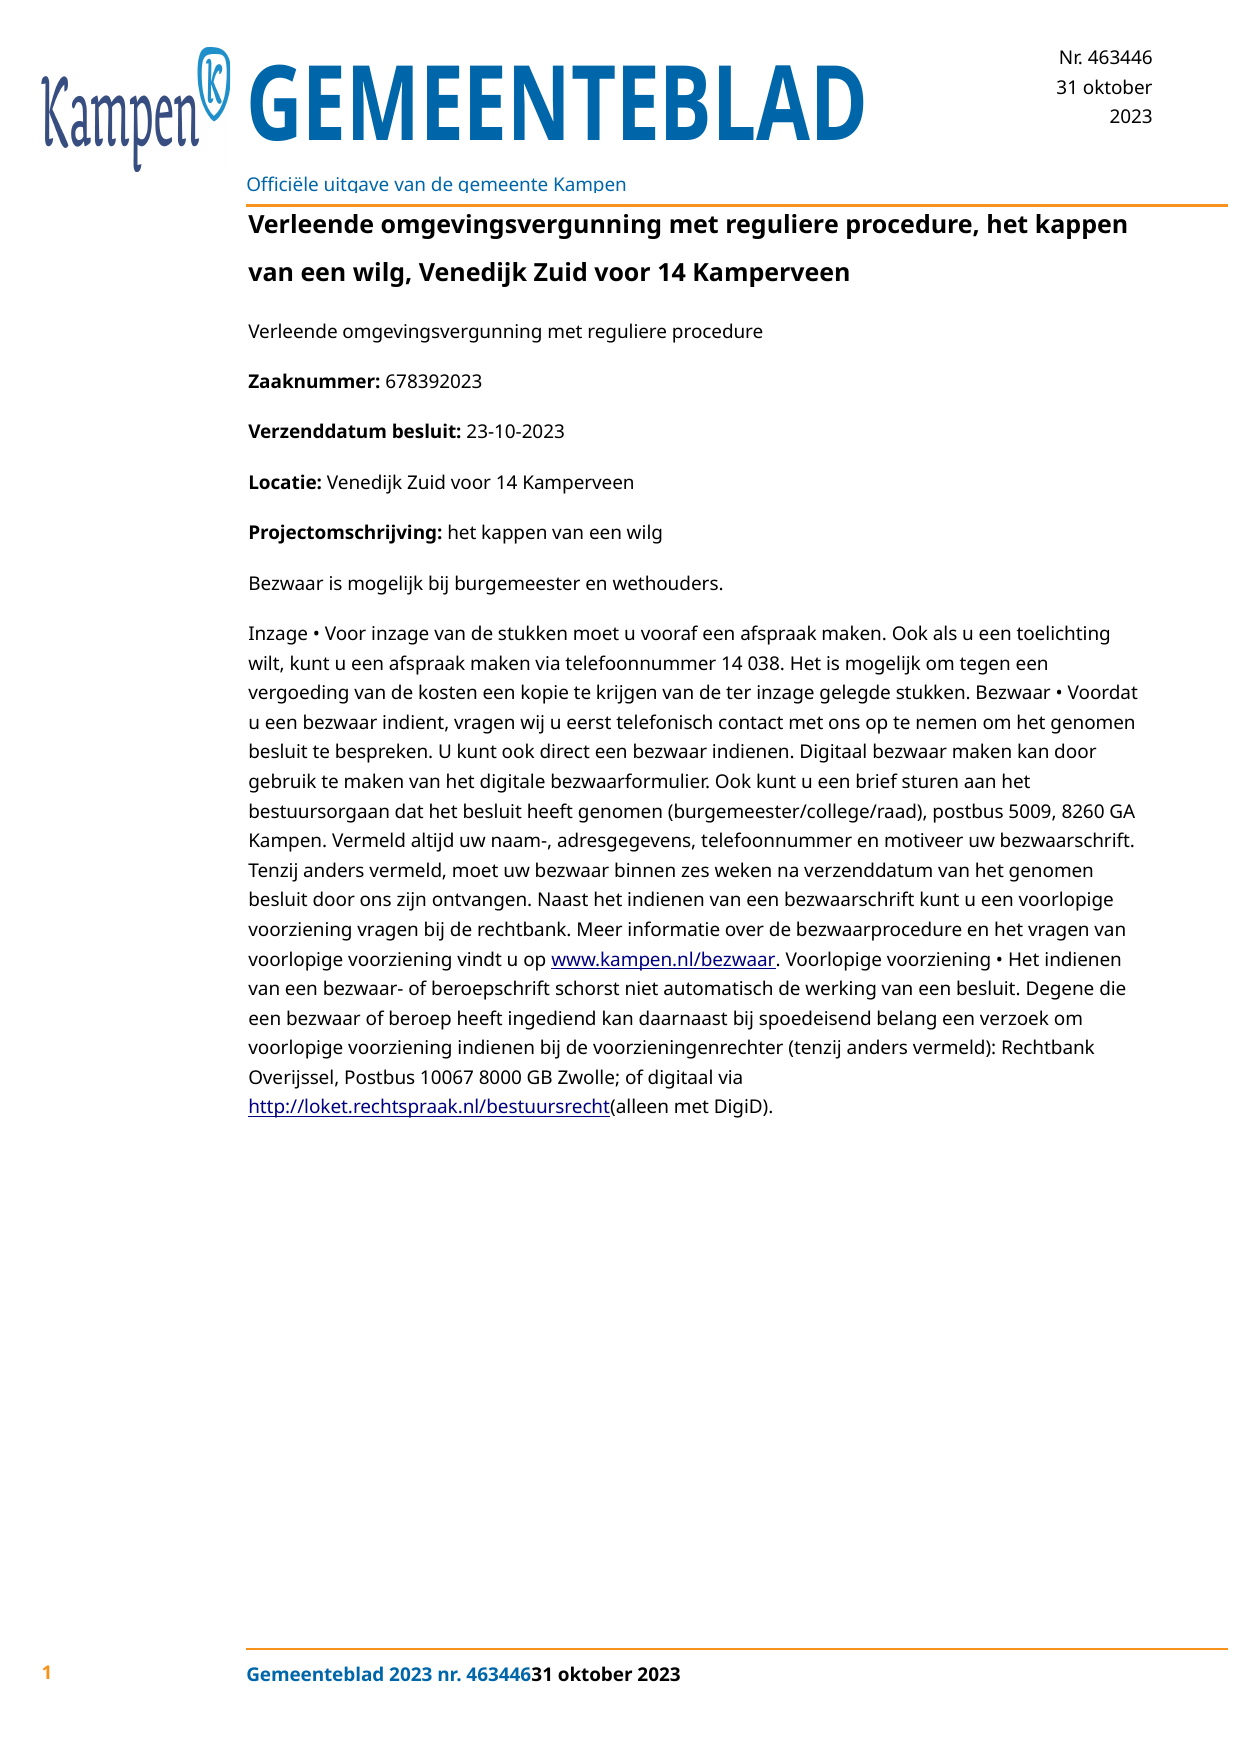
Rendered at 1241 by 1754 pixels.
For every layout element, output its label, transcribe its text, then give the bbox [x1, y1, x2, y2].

text Locatie: Venedijk Zuid voor 14 Kamperveen [248, 469, 1152, 495]
text Verzenddatum besluit: 23-10-2023 [248, 419, 1152, 444]
text Verleende omgevingsvergunning met reguliere procedure [248, 318, 1152, 344]
text Zaaknummer: 678392023 [248, 368, 1152, 394]
text Projectomschrijving: het kappen van een wilg [248, 519, 1152, 545]
text Verleende omgevingsvergunning met reguliere procedure, het kappen van een wilg, Venedijk Zuid voor 14 Kamperveen [248, 207, 1152, 288]
picture [41, 47, 231, 172]
text Inzage • Voor inzage van de stukken moet u vooraf een afspraak maken. Ook als u een toelichting wilt, kunt u een afspraak maken via telefoonnummer 14 038. Het is mogelijk om tegen een vergoeding van de kosten een kopie te krijgen van de ter inzage gelegde stukken. Bezwaar • Voordat u een bezwaar indient, vragen wij u eerst telefonisch contact met ons op te nemen om het genomen besluit te bespreken. U kunt ook direct een bezwaar indienen. Digitaal bezwaar maken kan door gebruik te maken van het digitale bezwaarformulier. Ook kunt u een brief sturen aan het bestuursorgaan dat het besluit heeft genomen (burgemeester/college/raad), postbus 5009, 8260 GA Kampen. Vermeld altijd uw naam-, adresgegevens, telefoonnummer en motiveer uw bezwaarschrift. Tenzij anders vermeld, moet uw bezwaar binnen zes weken na verzenddatum van het genomen besluit door ons zijn ontvangen. Naast het indienen van een bezwaarschrift kunt u een voorlopige voorziening vragen bij de rechtbank. Meer informatie over de bezwaarprocedure en het vragen van voorlopige voorziening vindt u op www.kampen.nl/bezwaar. Voorlopige voorziening • Het indienen van een bezwaar- of beroepschrift schorst niet automatisch de werking van een besluit. Degene die een bezwaar of beroep heeft ingediend kan daarnaast bij spoedeisend belang een verzoek om voorlopige voorziening indienen bij de voorzieningenrechter (tenzij anders vermeld): Rechtbank Overijssel, Postbus 10067 8000 GB Zwolle; of digitaal via http://loket.rechtspraak.nl/bestuursrecht(alleen met DigiD). [248, 620, 1152, 1119]
text Bezwaar is mogelijk bij burgemeester en wethouders. [248, 570, 1152, 596]
